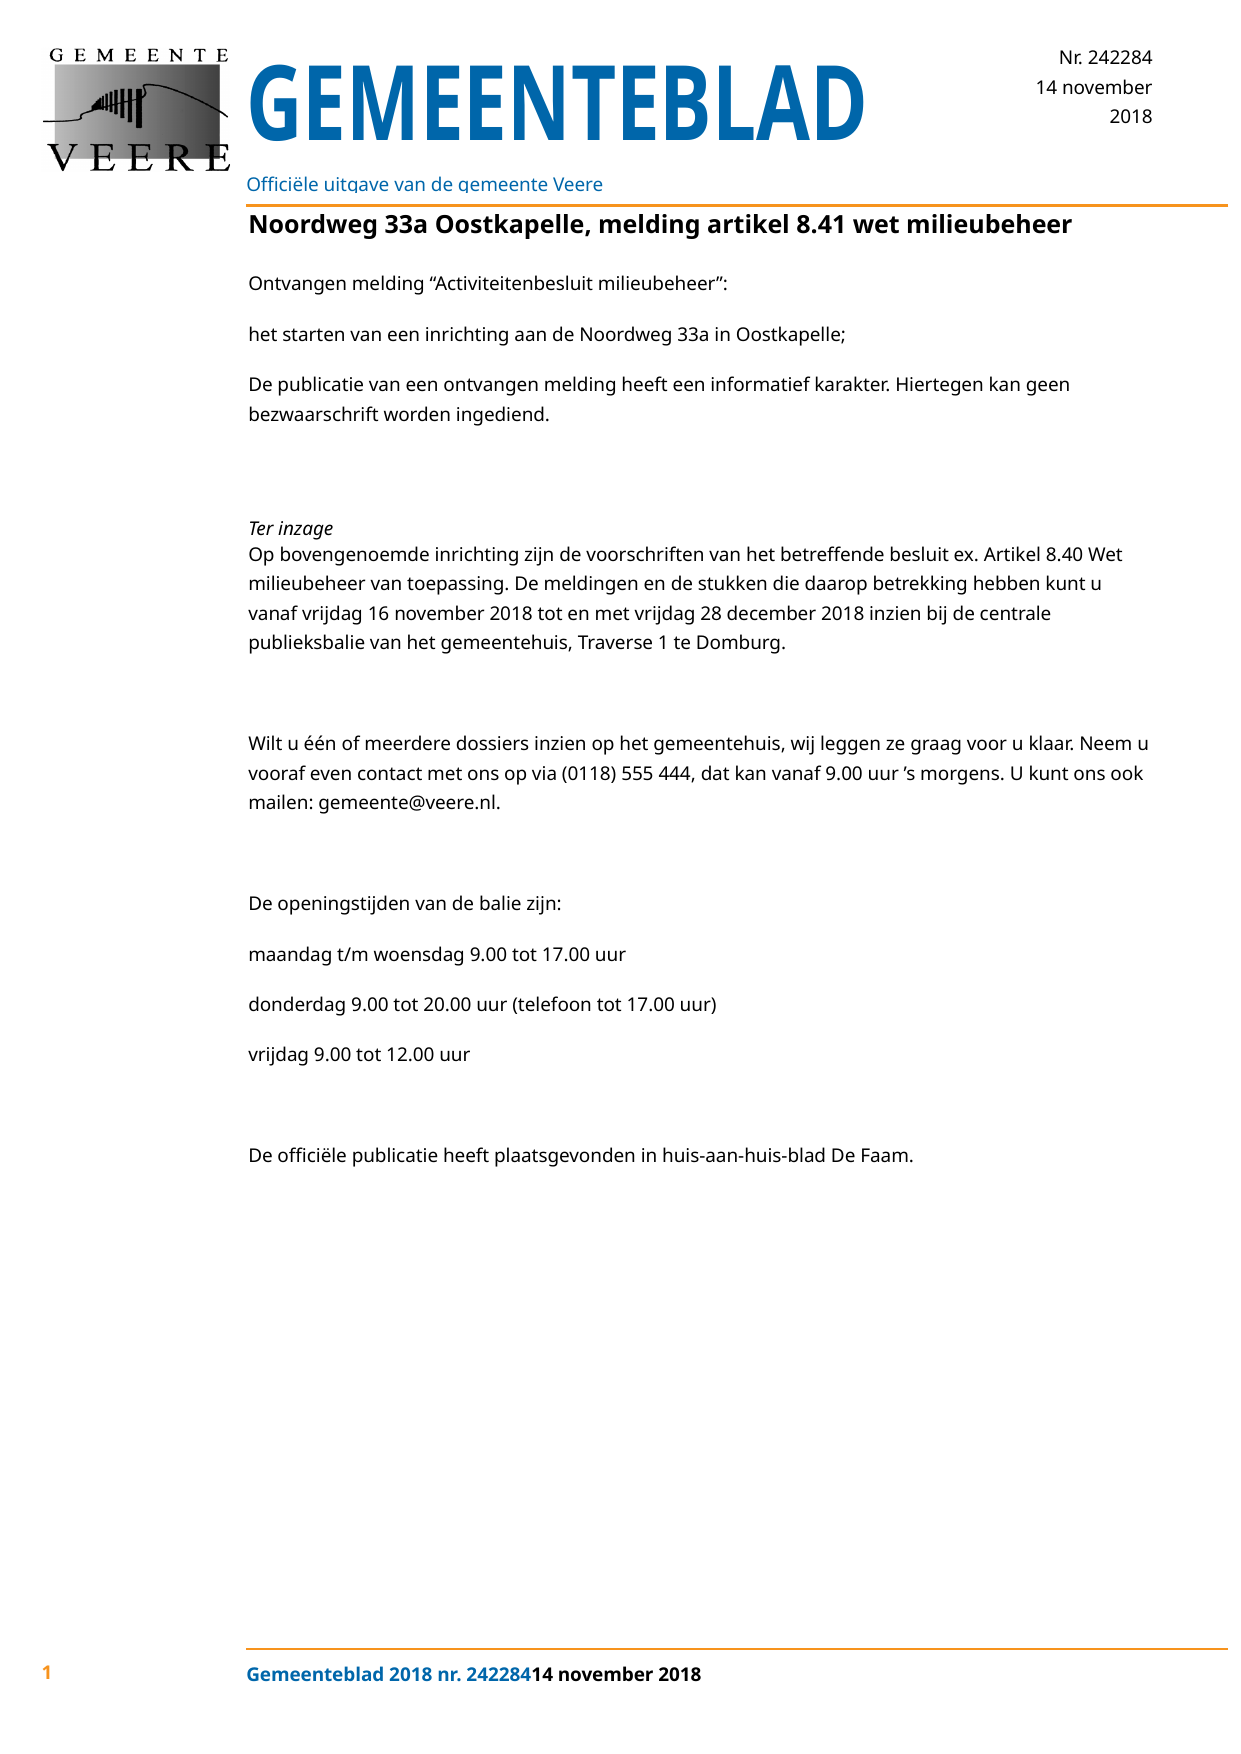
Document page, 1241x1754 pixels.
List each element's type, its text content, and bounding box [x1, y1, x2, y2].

picture [41, 47, 231, 172]
text Ter inzage [248, 515, 1152, 541]
text donderdag 9.00 tot 20.00 uur (telefoon tot 17.00 uur) [248, 991, 1152, 1017]
text Wilt u één of meerdere dossiers inzien op het gemeentehuis, wij leggen ze graag voor u klaar. Neem u vooraf even contact met ons op via (0118) 555 444, dat kan vanaf 9.00 uur ’s morgens. U kunt ons ook mailen: gemeente@veere.nl. [248, 730, 1152, 815]
text De officiële publicatie heeft plaatsgevonden in huis-aan-huis-blad De Faam. [248, 1142, 1152, 1168]
text Ontvangen melding “Activiteitenbesluit milieubeheer”: [248, 270, 1152, 296]
text Noordweg 33a Oostkapelle, melding artikel 8.41 wet milieubeheer [248, 207, 1152, 241]
text De publicatie van een ontvangen melding heeft een informatief karakter. Hiertegen kan geen bezwaarschrift worden ingediend. [248, 371, 1152, 426]
text De openingstijden van de balie zijn: [248, 890, 1152, 916]
text maandag t/m woensdag 9.00 tot 17.00 uur [248, 941, 1152, 967]
text het starten van een inrichting aan de Noordweg 33a in Oostkapelle; [248, 321, 1152, 346]
text Op bovengenoemde inrichting zijn de voorschriften van het betreffende besluit ex. Artikel 8.40 Wet milieubeheer van toepassing. De meldingen en de stukken die daarop betrekking hebben kunt u vanaf vrijdag 16 november 2018 tot en met vrijdag 28 december 2018 inzien bij de centrale publieksbalie van het gemeentehuis, Traverse 1 te Domburg. [248, 541, 1152, 655]
text vrijdag 9.00 tot 12.00 uur [248, 1042, 1152, 1067]
